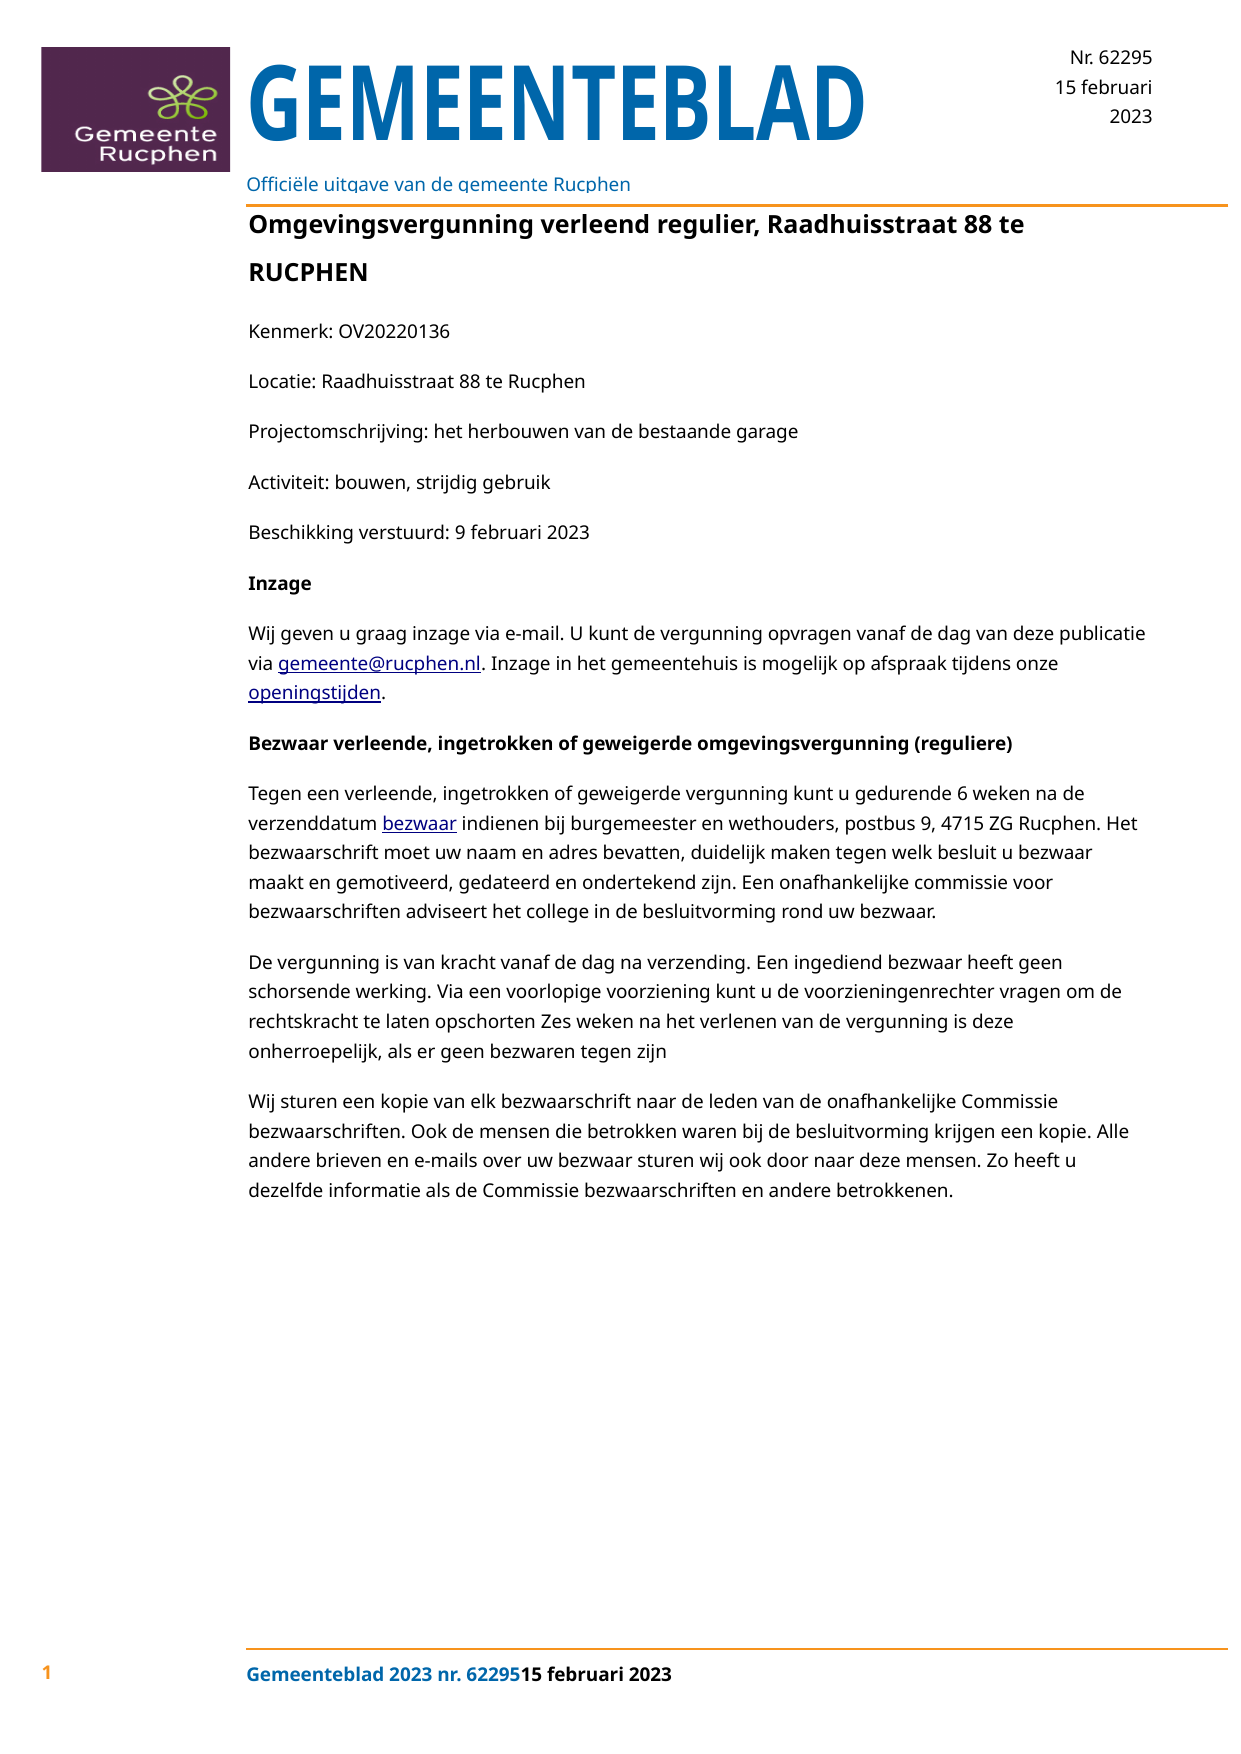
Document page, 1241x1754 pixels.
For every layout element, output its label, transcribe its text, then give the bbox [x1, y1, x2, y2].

text De vergunning is van kracht vanaf de dag na verzending. Een ingediend bezwaar heeft geen schorsende werking. Via een voorlopige voorziening kunt u de voorzieningenrechter vragen om de rechtskracht te laten opschorten Zes weken na het verlenen van de vergunning is deze onherroepelijk, als er geen bezwaren tegen zijn [248, 949, 1152, 1064]
text Beschikking verstuurd: 9 februari 2023 [248, 519, 1152, 545]
text Kenmerk: OV20220136 [248, 318, 1152, 344]
text Omgevingsvergunning verleend regulier, Raadhuisstraat 88 te RUCPHEN [248, 207, 1152, 288]
text Wij sturen een kopie van elk bezwaarschrift naar de leden van de onafhankelijke Commissie bezwaarschriften. Ook de mensen die betrokken waren bij de besluitvorming krijgen een kopie. Alle andere brieven en e-mails over uw bezwaar sturen wij ook door naar deze mensen. Zo heeft u dezelfde informatie als de Commissie bezwaarschriften en andere betrokkenen. [248, 1088, 1152, 1203]
text Projectomschrijving: het herbouwen van de bestaande garage [248, 419, 1152, 444]
text Tegen een verleende, ingetrokken of geweigerde vergunning kunt u gedurende 6 weken na de verzenddatum bezwaar indienen bij burgemeester en wethouders, postbus 9, 4715 ZG Rucphen. Het bezwaarschrift moet uw naam en adres bevatten, duidelijk maken tegen welk besluit u bezwaar maakt en gemotiveerd, gedateerd en ondertekend zijn. Een onafhankelijke commissie voor bezwaarschriften adviseert het college in de besluitvorming rond uw bezwaar. [248, 780, 1152, 924]
text Inzage [248, 570, 1152, 596]
text Locatie: Raadhuisstraat 88 te Rucphen [248, 368, 1152, 394]
picture [41, 47, 231, 172]
text Bezwaar verleende, ingetrokken of geweigerde omgevingsvergunning (reguliere) [248, 730, 1152, 756]
text Wij geven u graag inzage via e-mail. U kunt de vergunning opvragen vanaf de dag van deze publicatie via gemeente@rucphen.nl. Inzage in het gemeentehuis is mogelijk op afspraak tijdens onze openingstijden. [248, 620, 1152, 705]
text Activiteit: bouwen, strijdig gebruik [248, 469, 1152, 495]
